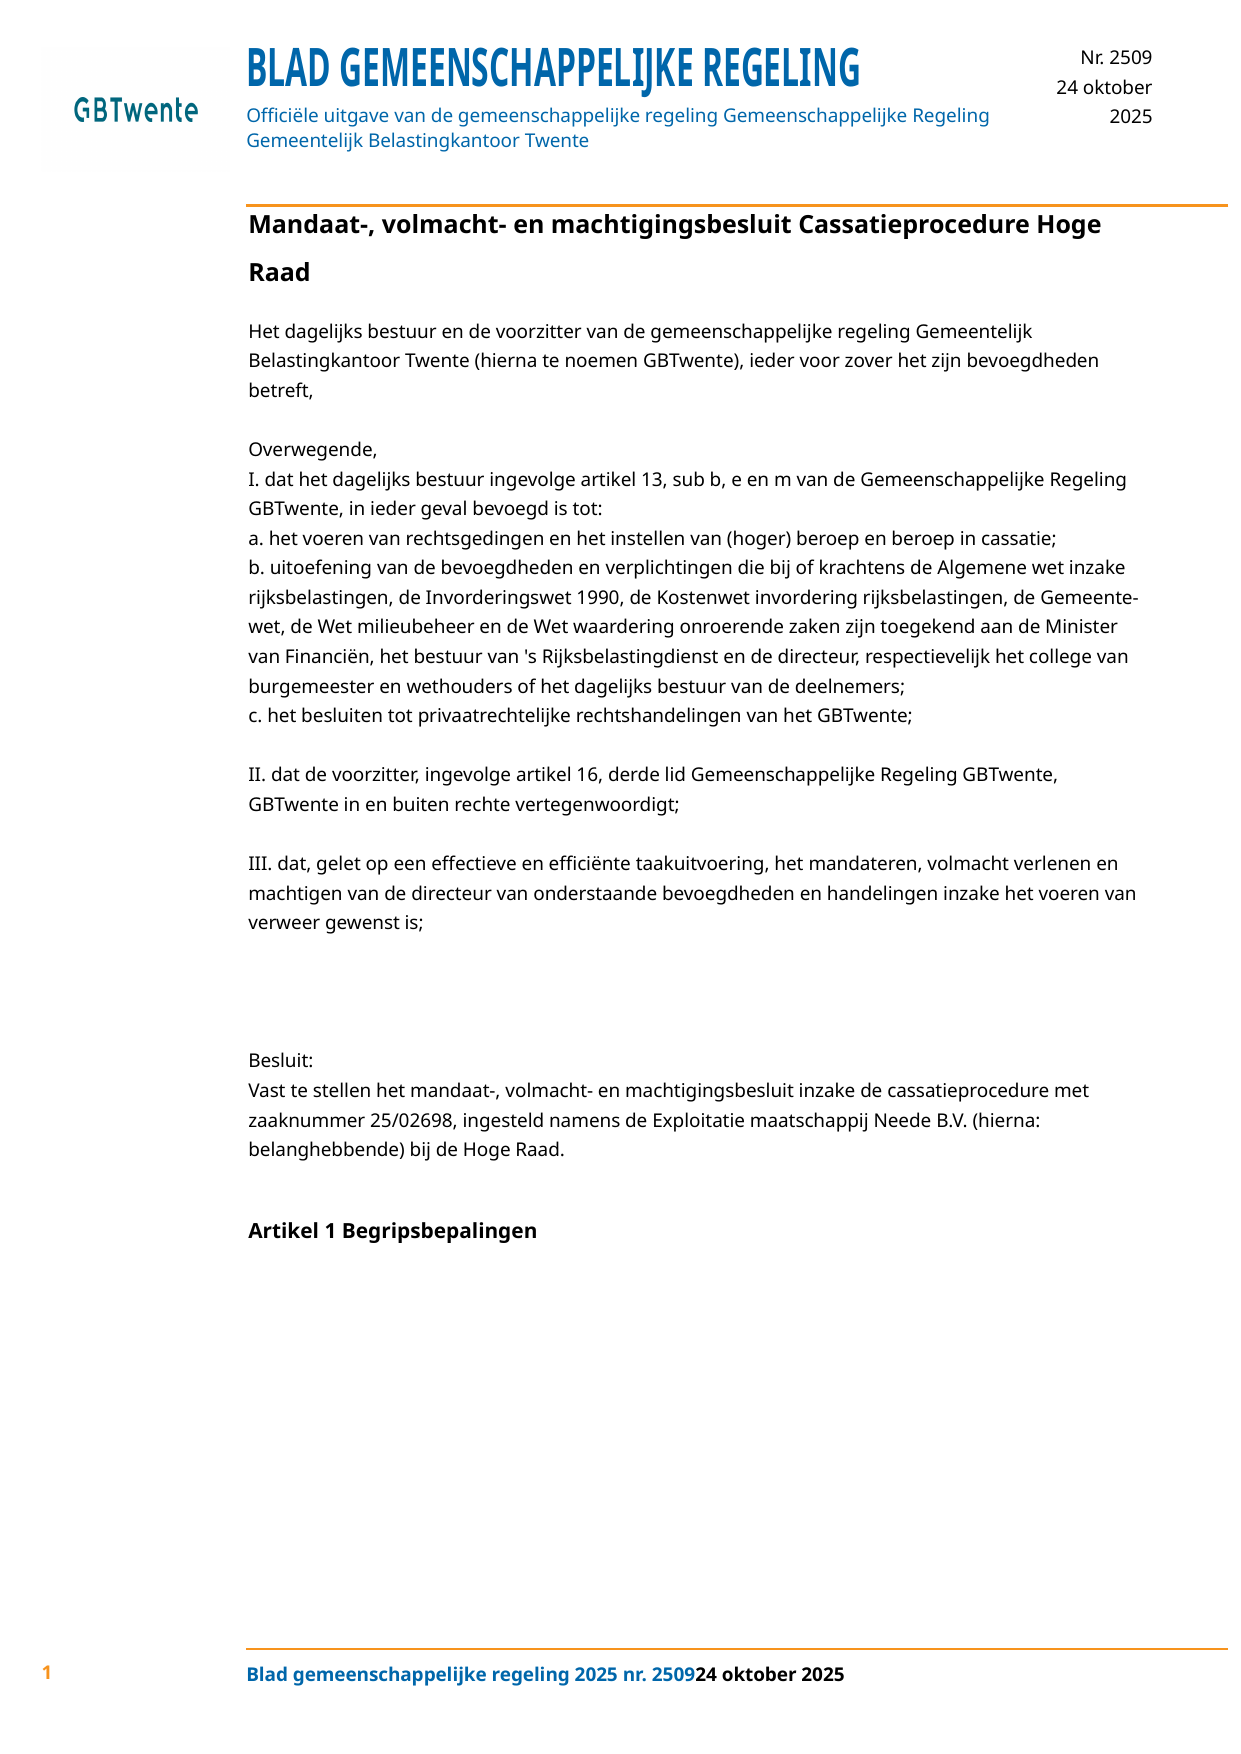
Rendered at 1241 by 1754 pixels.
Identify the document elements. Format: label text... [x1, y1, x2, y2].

text Overwegende, [248, 436, 1152, 462]
text a. het voeren van rechtsgedingen en het instellen van (hoger) beroep en beroep in cassatie; [248, 525, 1152, 551]
text Mandaat-, volmacht- en machtigingsbesluit Cassatieprocedure Hoge Raad [248, 207, 1152, 288]
picture [41, 47, 231, 172]
text III. dat, gelet op een effectieve en efficiënte taakuitvoering, het mandateren, volmacht verlenen en machtigen van de directeur van onderstaande bevoegdheden en handelingen inzake het voeren van verweer gewenst is; [248, 850, 1152, 935]
text b. uitoefening van de bevoegdheden en verplichtingen die bij of krachtens de Algemene wet inzake rijksbelastingen, de Invorderingswet 1990, de Kostenwet invordering rijksbelastingen, de Gemeente-wet, de Wet milieubeheer en de Wet waardering onroerende zaken zijn toegekend aan de Minister van Financiën, het bestuur van 's Rijksbelastingdienst en de directeur, respectievelijk het college van burgemeester en wethouders of het dagelijks bestuur van de deelnemers; [248, 554, 1152, 699]
text c. het besluiten tot privaatrechtelijke rechtshandelingen van het GBTwente; [248, 702, 1152, 728]
text Vast te stellen het mandaat-, volmacht- en machtigingsbesluit inzake de cassatieprocedure met zaaknummer 25/02698, ingesteld namens de Exploitatie maatschappij Neede B.V. (hierna: belanghebbende) bij de Hoge Raad. [248, 1077, 1152, 1162]
text II. dat de voorzitter, ingevolge artikel 16, derde lid Gemeenschappelijke Regeling GBTwente, GBTwente in en buiten rechte vertegenwoordigt; [248, 762, 1152, 817]
text Artikel 1 Begripsbepalingen [248, 1216, 1152, 1245]
text Het dagelijks bestuur en de voorzitter van de gemeenschappelijke regeling Gemeentelijk Belastingkantoor Twente (hierna te noemen GBTwente), ieder voor zover het zijn bevoegdheden betreft, [248, 318, 1152, 403]
text Besluit: [248, 1048, 1152, 1073]
text I. dat het dagelijks bestuur ingevolge artikel 13, sub b, e en m van de Gemeenschappelijke Regeling GBTwente, in ieder geval bevoegd is tot: [248, 466, 1152, 521]
